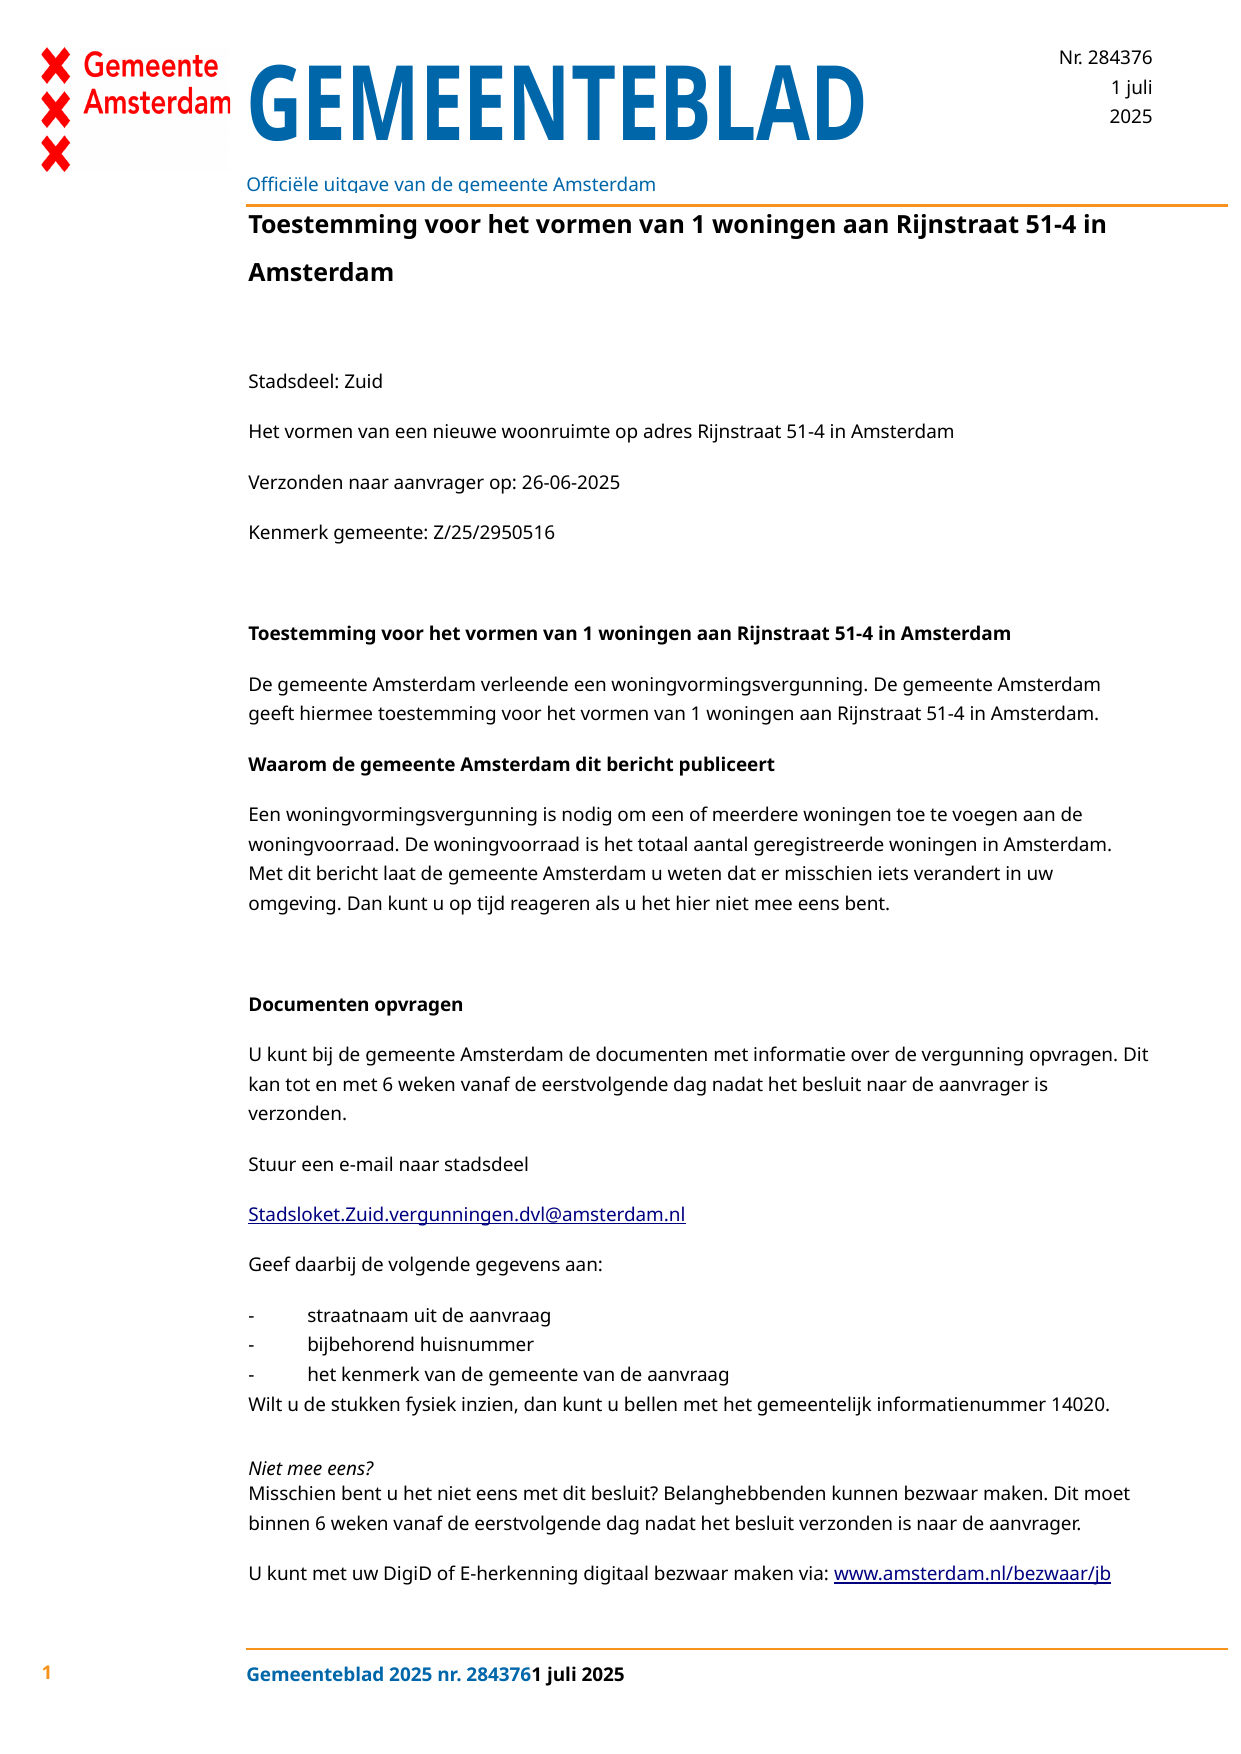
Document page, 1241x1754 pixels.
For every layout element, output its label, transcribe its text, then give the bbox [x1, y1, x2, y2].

text U kunt met uw DigiD of E-herkenning digitaal bezwaar maken via: www.amsterdam.nl/bezwaar/jb [248, 1561, 1152, 1586]
text Geef daarbij de volgende gegevens aan: [248, 1252, 1152, 1277]
list het kenmerk van de gemeente van de aanvraag [248, 1361, 1152, 1387]
text Stadsdeel: Zuid [248, 368, 1152, 394]
text Verzonden naar aanvrager op: 26-06-2025 [248, 469, 1152, 495]
text Toestemming voor het vormen van 1 woningen aan Rijnstraat 51-4 in Amsterdam [248, 620, 1152, 646]
text Het vormen van een nieuwe woonruimte op adres Rijnstraat 51-4 in Amsterdam [248, 419, 1152, 444]
text Kenmerk gemeente: Z/25/2950516 [248, 519, 1152, 545]
text Documenten opvragen [248, 991, 1152, 1017]
text Stadsloket.Zuid.vergunningen.dvl@amsterdam.nl [248, 1201, 1152, 1227]
text Waarom de gemeente Amsterdam dit bericht publiceert [248, 751, 1152, 777]
picture [41, 47, 231, 172]
list bijbehorend huisnummer [248, 1332, 1152, 1357]
text De gemeente Amsterdam verleende een woningvormingsvergunning. De gemeente Amsterdam geeft hiermee toestemming voor het vormen van 1 woningen aan Rijnstraat 51-4 in Amsterdam. [248, 671, 1152, 726]
text U kunt bij de gemeente Amsterdam de documenten met informatie over de vergunning opvragen. Dit kan tot en met 6 weken vanaf de eerstvolgende dag nadat het besluit naar de aanvrager is verzonden. [248, 1041, 1152, 1126]
text Een woningvormingsvergunning is nodig om een of meerdere woningen toe te voegen aan de woningvoorraad. De woningvoorraad is het totaal aantal geregistreerde woningen in Amsterdam. Met dit bericht laat de gemeente Amsterdam u weten dat er misschien iets verandert in uw omgeving. Dan kunt u op tijd reageren als u het hier niet mee eens bent. [248, 801, 1152, 916]
text Wilt u de stukken fysiek inzien, dan kunt u bellen met het gemeentelijk informatienummer 14020. [248, 1391, 1152, 1417]
list straatnaam uit de aanvraag [248, 1302, 1152, 1328]
text Stuur een e-mail naar stadsdeel [248, 1151, 1152, 1177]
text Niet mee eens? [248, 1455, 1152, 1481]
text Toestemming voor het vormen van 1 woningen aan Rijnstraat 51-4 in Amsterdam [248, 207, 1152, 288]
text Misschien bent u het niet eens met dit besluit? Belanghebbenden kunnen bezwaar maken. Dit moet binnen 6 weken vanaf de eerstvolgende dag nadat het besluit verzonden is naar de aanvrager. [248, 1481, 1152, 1536]
